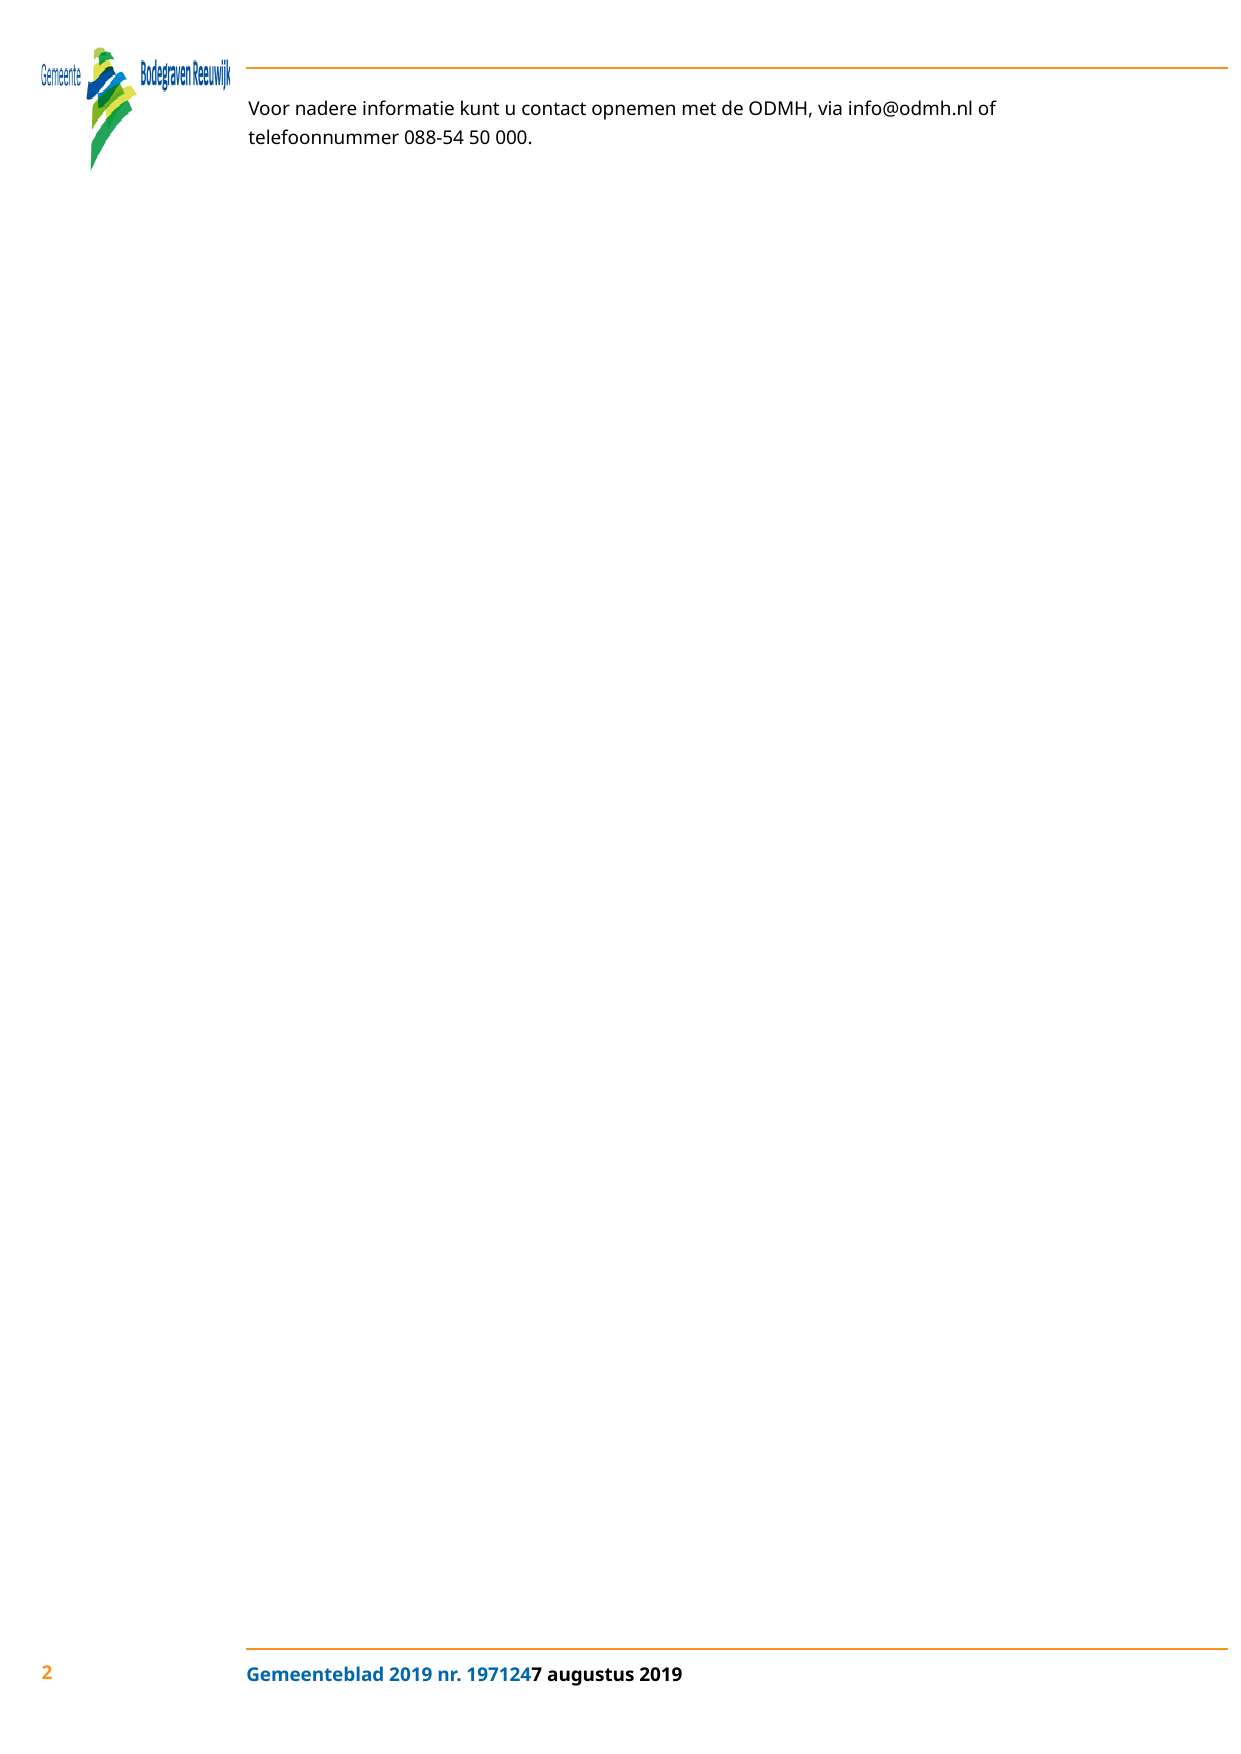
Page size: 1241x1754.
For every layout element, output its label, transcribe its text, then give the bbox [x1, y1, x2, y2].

picture [41, 47, 231, 172]
text Voor nadere informatie kunt u contact opnemen met de ODMH, via info@odmh.nl of telefoonnummer 088-54 50 000. [248, 95, 1152, 150]
